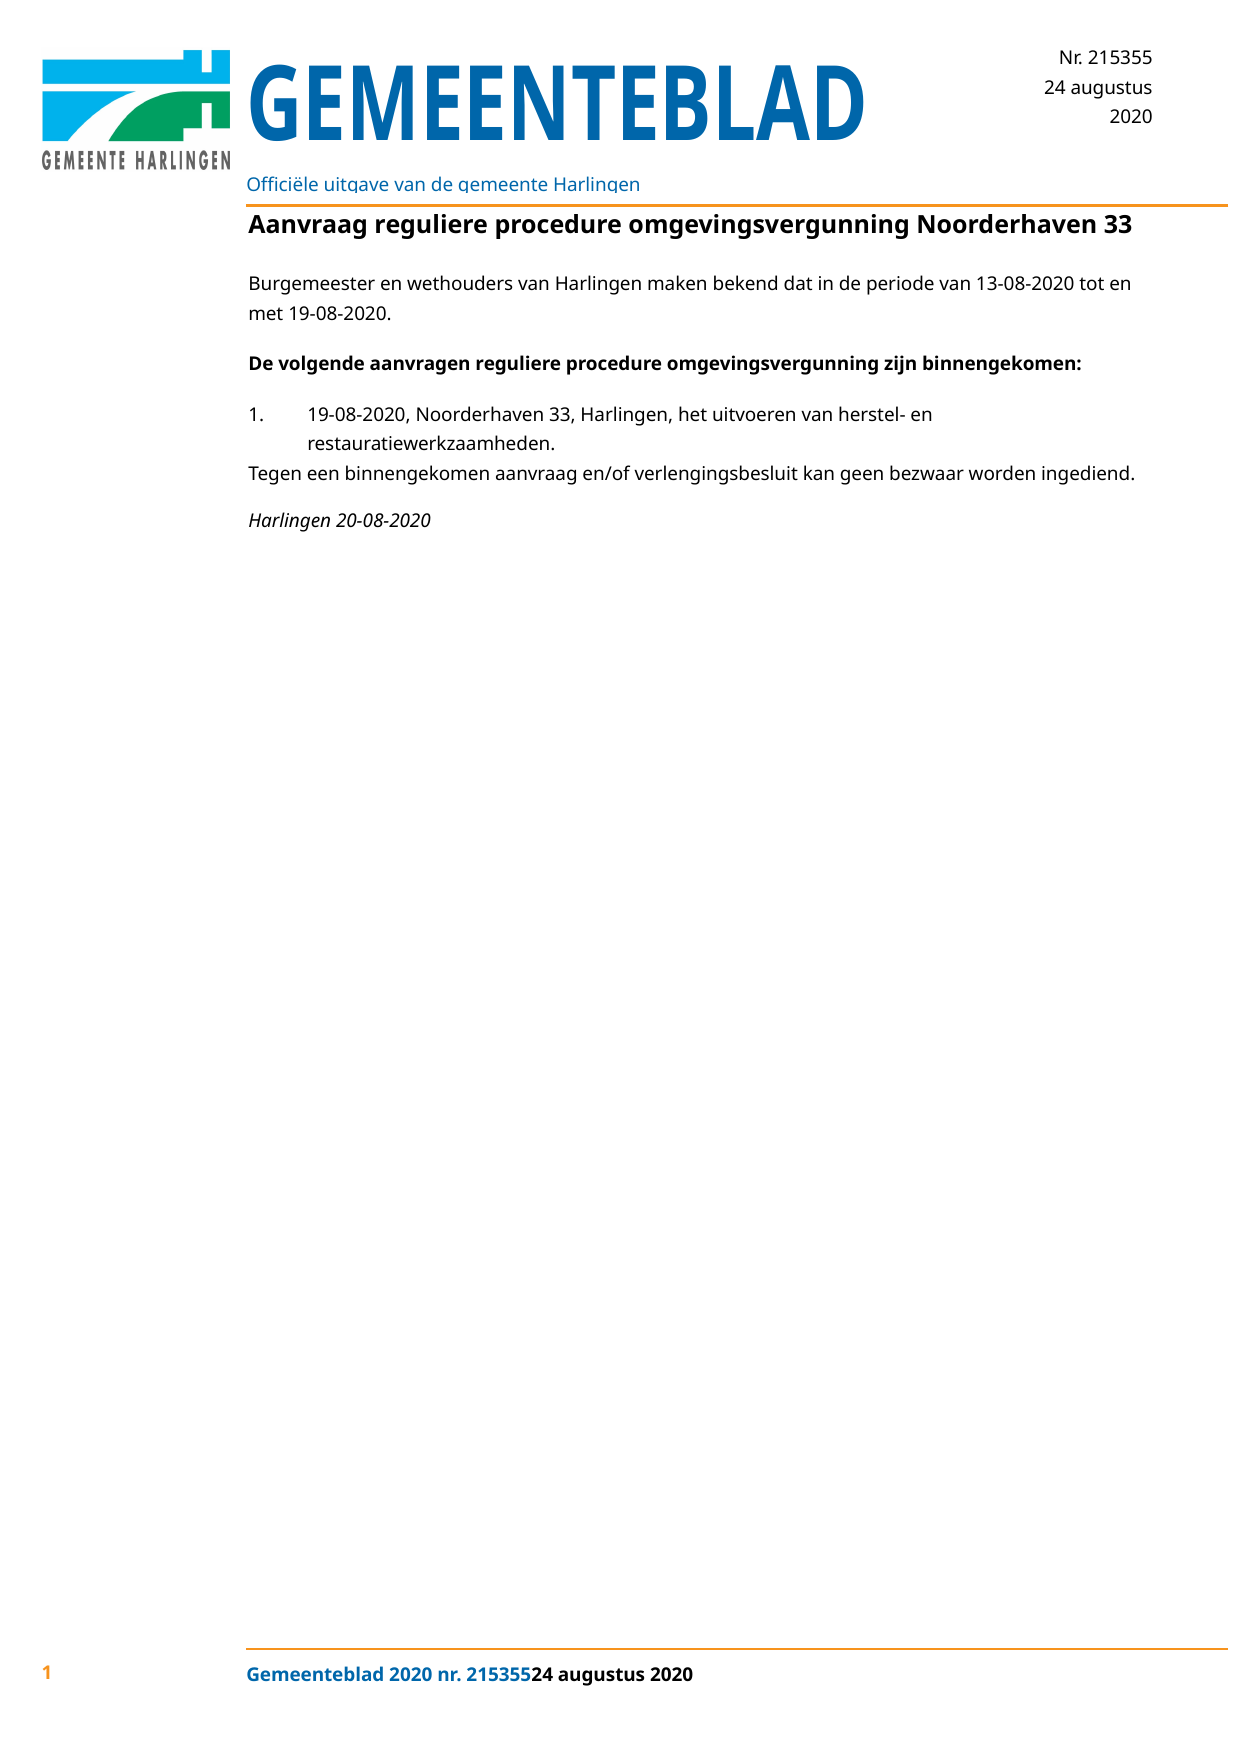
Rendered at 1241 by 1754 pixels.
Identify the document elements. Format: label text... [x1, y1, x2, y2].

picture [41, 47, 231, 172]
text Aanvraag reguliere procedure omgevingsvergunning Noorderhaven 33 [248, 207, 1152, 241]
list 19-08-2020, Noorderhaven 33, Harlingen, het uitvoeren van herstel- en restauratiewerkzaamheden. [248, 401, 1152, 456]
text Harlingen 20-08-2020 [248, 508, 1152, 533]
text Tegen een binnengekomen aanvraag en/of verlengingsbesluit kan geen bezwaar worden ingediend. [248, 460, 1152, 486]
text De volgende aanvragen reguliere procedure omgevingsvergunning zijn binnengekomen: [248, 350, 1152, 376]
text Burgemeester en wethouders van Harlingen maken bekend dat in de periode van 13-08-2020 tot en met 19-08-2020. [248, 270, 1152, 326]
